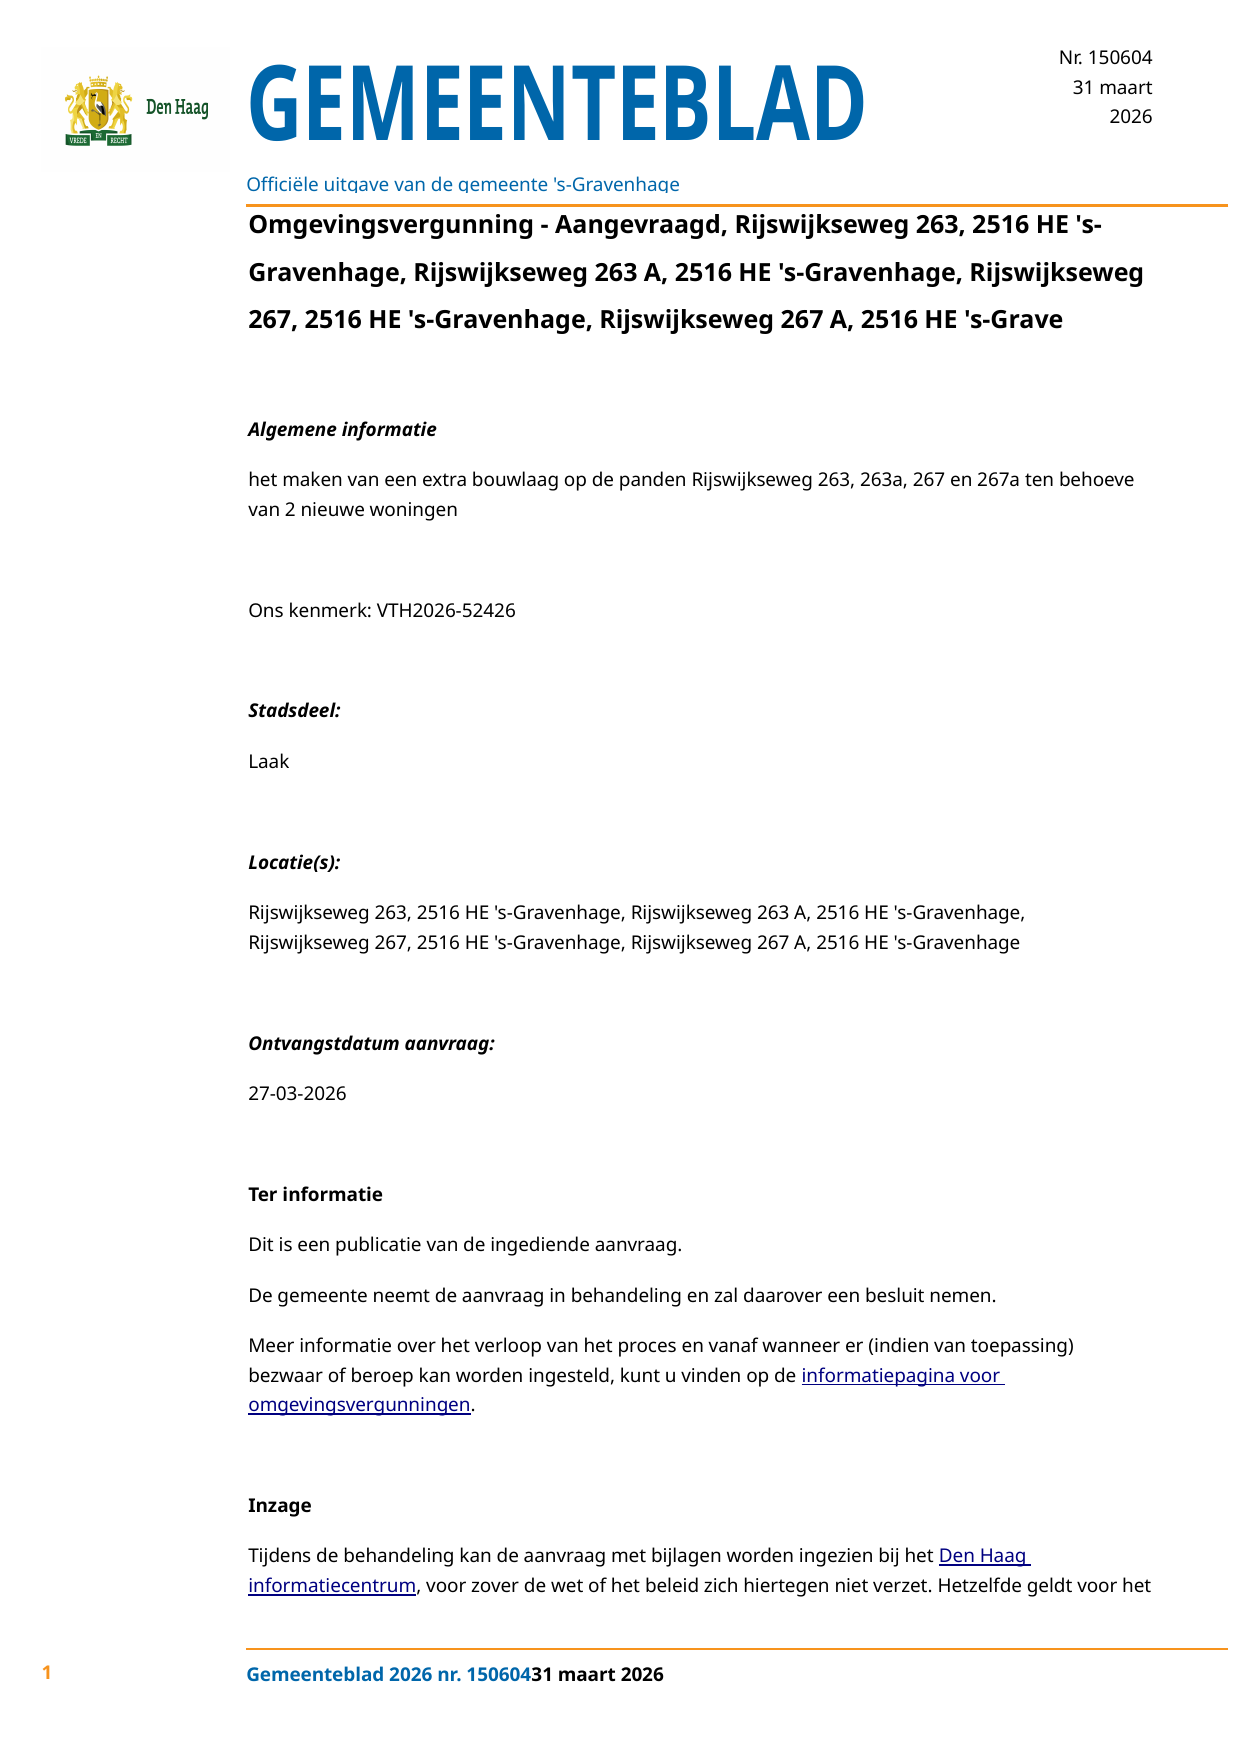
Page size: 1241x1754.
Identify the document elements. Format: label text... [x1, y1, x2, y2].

text Meer informatie over het verloop van het proces en vanaf wanneer er (indien van toepassing) bezwaar of beroep kan worden ingesteld, kunt u vinden op de informatiepagina voor omgevingsvergunningen. [248, 1332, 1152, 1417]
text Ontvangstdatum aanvraag: [248, 1030, 1152, 1055]
text Ons kenmerk: VTH2026-52426 [248, 597, 1152, 622]
picture [41, 47, 231, 172]
text Rijswijkseweg 263, 2516 HE 's-Gravenhage, Rijswijkseweg 263 A, 2516 HE 's-Gravenhage, Rijswijkseweg 267, 2516 HE 's-Gravenhage, Rijswijkseweg 267 A, 2516 HE 's-Gravenhage [248, 899, 1152, 954]
text Stadsdeel: [248, 698, 1152, 723]
text het maken van een extra bouwlaag op de panden Rijswijkseweg 263, 263a, 267 en 267a ten behoeve van 2 nieuwe woningen [248, 466, 1152, 522]
text Inzage [248, 1492, 1152, 1518]
text Locatie(s): [248, 849, 1152, 874]
text Ter informatie [248, 1181, 1152, 1207]
text Algemene informatie [248, 416, 1152, 442]
text Tijdens de behandeling kan de aanvraag met bijlagen worden ingezien bij het Den Haag informatiecentrum, voor zover de wet of het beleid zich hiertegen niet verzet. Hetzelfde geldt voor het [248, 1543, 1152, 1598]
text Laak [248, 748, 1152, 774]
text 27-03-2026 [248, 1080, 1152, 1106]
text Omgevingsvergunning - Aangevraagd, Rijswijkseweg 263, 2516 HE 's-Gravenhage, Rijswijkseweg 263 A, 2516 HE 's-Gravenhage, Rijswijkseweg 267, 2516 HE 's-Gravenhage, Rijswijkseweg 267 A, 2516 HE 's-Grave [248, 207, 1152, 336]
text Dit is een publicatie van de ingediende aanvraag. [248, 1231, 1152, 1257]
text De gemeente neemt de aanvraag in behandeling en zal daarover een besluit nemen. [248, 1282, 1152, 1307]
